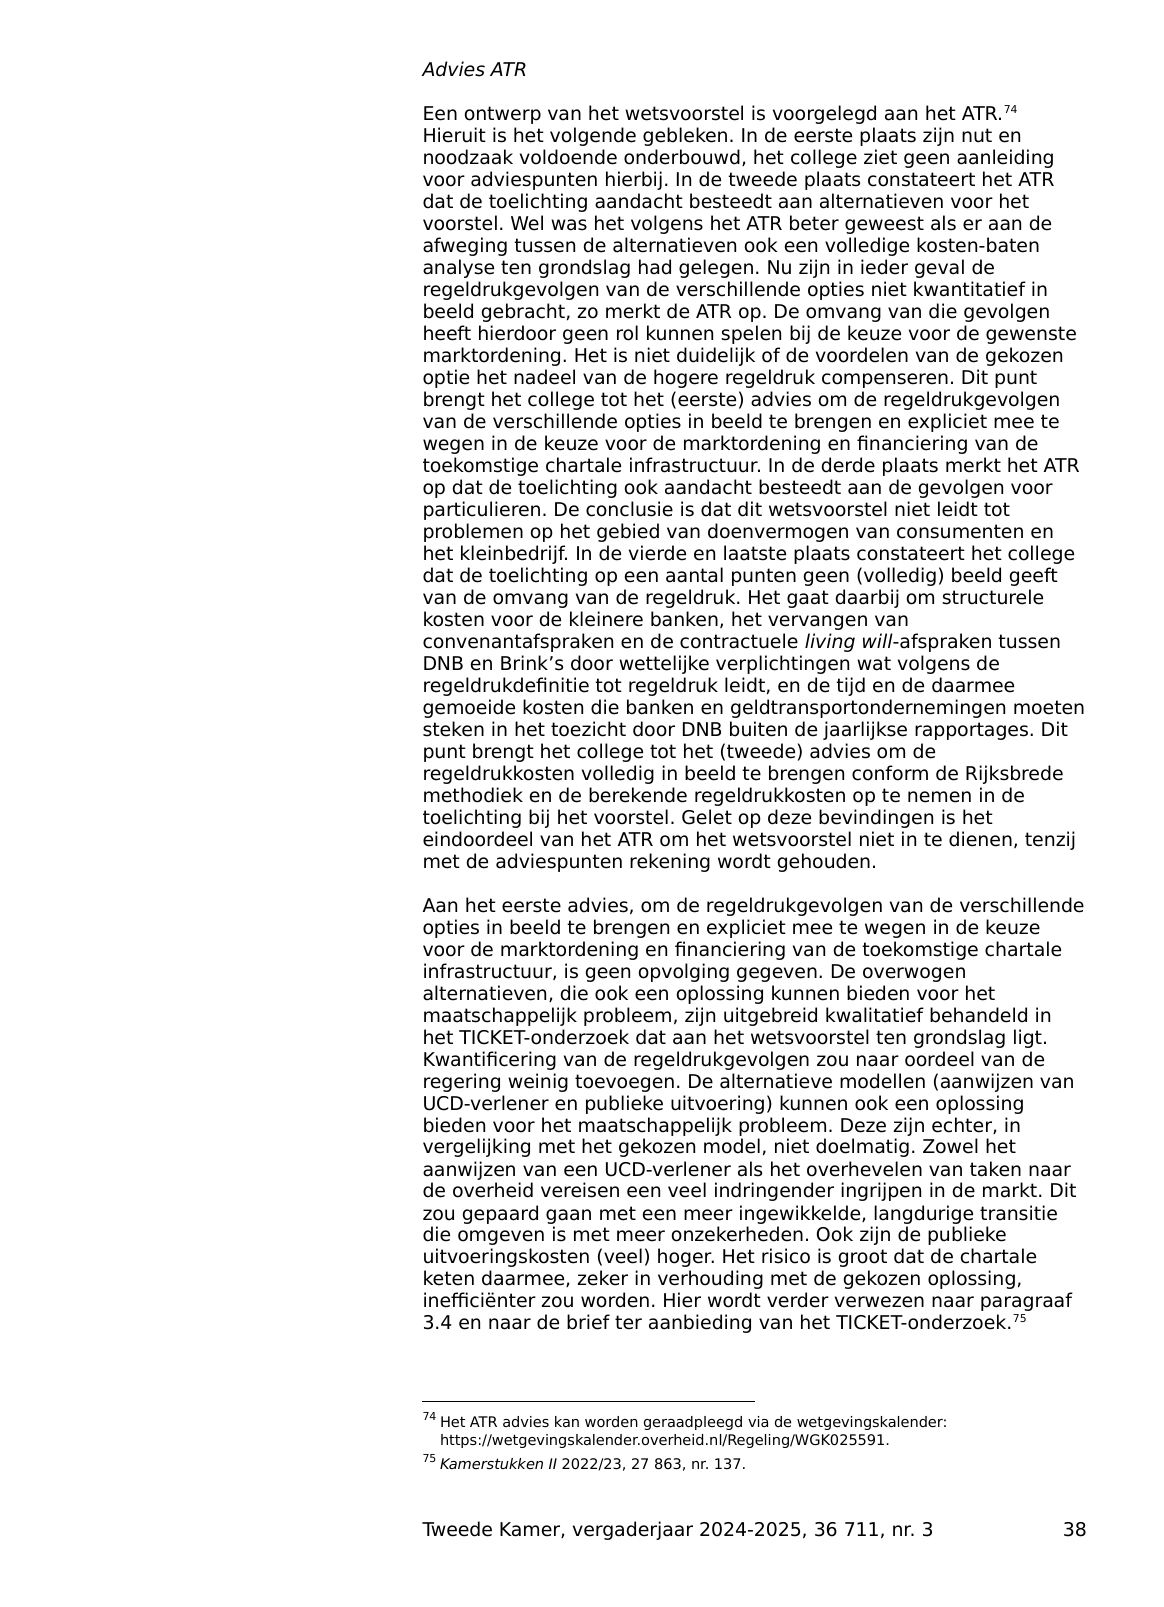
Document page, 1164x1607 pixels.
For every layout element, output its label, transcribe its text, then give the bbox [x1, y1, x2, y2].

text Kamerstukken II 2022/23, 27 863, nr. 137. [422, 1452, 1087, 1474]
subtitle Advies ATR [422, 59, 1087, 81]
text Aan het eerste advies, om de regeldrukgevolgen van de verschillende opties in beeld te brengen en expliciet mee te wegen in de keuze voor de marktordening en financiering van de toekomstige chartale infrastructuur, is geen opvolging gegeven. De overwogen alternatieven, die ook een oplossing kunnen bieden voor het maatschappelijk probleem, zijn uitgebreid kwalitatief behandeld in het TICKET-onderzoek dat aan het wetsvoorstel ten grondslag ligt. Kwantificering van de regeldrukgevolgen zou naar oordeel van de regering weinig toevoegen. De alternatieve modellen (aanwijzen van UCD-verlener en publieke uitvoering) kunnen ook een oplossing bieden voor het maatschappelijk probleem. Deze zijn echter, in vergelijking met het gekozen model, niet doelmatig. Zowel het aanwijzen van een UCD-verlener als het overhevelen van taken naar de overheid vereisen een veel indringender ingrijpen in de markt. Dit zou gepaard gaan met een meer ingewikkelde, langdurige transitie die omgeven is met meer onzekerheden. Ook zijn de publieke uitvoeringskosten (veel) hoger. Het risico is groot dat de chartale keten daarmee, zeker in verhouding met de gekozen oplossing, inefficiënter zou worden. Hier wordt verder verwezen naar paragraaf 3.4 en naar de brief ter aanbieding van het TICKET-onderzoek. [422, 895, 1087, 1334]
text Een ontwerp van het wetsvoorstel is voorgelegd aan het ATR. Hieruit is het volgende gebleken. In de eerste plaats zijn nut en noodzaak voldoende onderbouwd, het college ziet geen aanleiding voor adviespunten hierbij. In de tweede plaats constateert het ATR dat de toelichting aandacht besteedt aan alternatieven voor het voorstel. Wel was het volgens het ATR beter geweest als er aan de afweging tussen de alternatieven ook een volledige kosten-baten analyse ten grondslag had gelegen. Nu zijn in ieder geval de regeldrukgevolgen van de verschillende opties niet kwantitatief in beeld gebracht, zo merkt de ATR op. De omvang van die gevolgen heeft hierdoor geen rol kunnen spelen bij de keuze voor de gewenste marktordening. Het is niet duidelijk of de voordelen van de gekozen optie het nadeel van de hogere regeldruk compenseren. Dit punt brengt het college tot het (eerste) advies om de regeldrukgevolgen van de verschillende opties in beeld te brengen en expliciet mee te wegen in de keuze voor de marktordening en financiering van de toekomstige chartale infrastructuur. In de derde plaats merkt het ATR op dat de toelichting ook aandacht besteedt aan de gevolgen voor particulieren. De conclusie is dat dit wetsvoorstel niet leidt tot problemen op het gebied van doenvermogen van consumenten en het kleinbedrijf. In de vierde en laatste plaats constateert het college dat de toelichting op een aantal punten geen (volledig) beeld geeft van de omvang van de regeldruk. Het gaat daarbij om structurele kosten voor de kleinere banken, het vervangen van convenantafspraken en de contractuele living will-afspraken tussen DNB en Brink’s door wettelijke verplichtingen wat volgens de regeldrukdefinitie tot regeldruk leidt, en de tijd en de daarmee gemoeide kosten die banken en geldtransportondernemingen moeten steken in het toezicht door DNB buiten de jaarlijkse rapportages. Dit punt brengt het college tot het (tweede) advies om de regeldrukkosten volledig in beeld te brengen conform de Rijksbrede methodiek en de berekende regeldrukkosten op te nemen in de toelichting bij het voorstel. Gelet op deze bevindingen is het eindoordeel van het ATR om het wetsvoorstel niet in te dienen, tenzij met de adviespunten rekening wordt gehouden. [422, 103, 1087, 872]
text Het ATR advies kan worden geraadpleegd via de wetgevingskalender: https://wetgevingskalender.overheid.nl/Regeling/WGK025591. [422, 1410, 1087, 1449]
